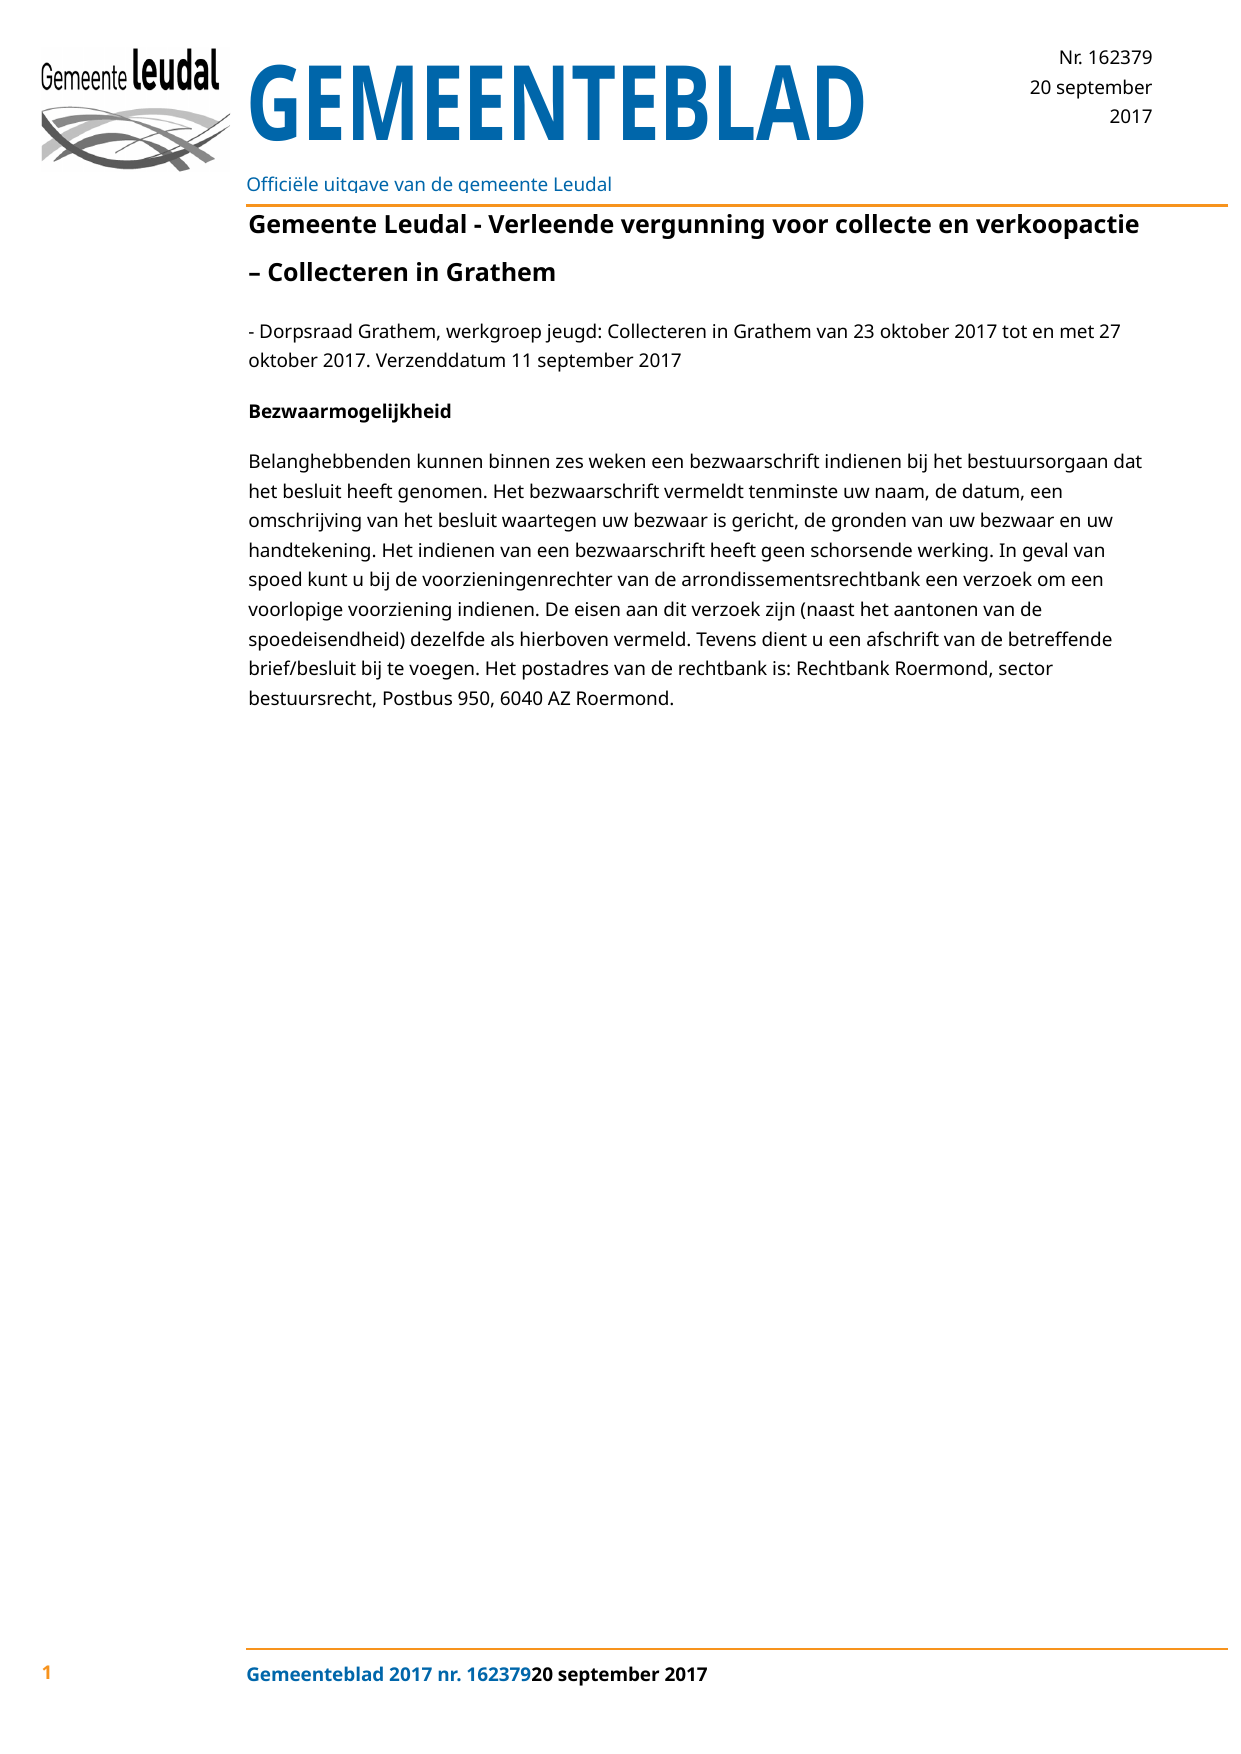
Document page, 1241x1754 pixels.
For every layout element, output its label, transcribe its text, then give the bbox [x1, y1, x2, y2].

text Belanghebbenden kunnen binnen zes weken een bezwaarschrift indienen bij het bestuursorgaan dat het besluit heeft genomen. Het bezwaarschrift vermeldt tenminste uw naam, de datum, een omschrijving van het besluit waartegen uw bezwaar is gericht, de gronden van uw bezwaar en uw handtekening. Het indienen van een bezwaarschrift heeft geen schorsende werking. In geval van spoed kunt u bij de voorzieningenrechter van de arrondissementsrechtbank een verzoek om een voorlopige voorziening indienen. De eisen aan dit verzoek zijn (naast het aantonen van de spoedeisendheid) dezelfde als hierboven vermeld. Tevens dient u een afschrift van de betreffende brief/besluit bij te voegen. Het postadres van de rechtbank is: Rechtbank Roermond, sector bestuursrecht, Postbus 950, 6040 AZ Roermond. [248, 448, 1152, 711]
text Gemeente Leudal - Verleende vergunning voor collecte en verkoopactie – Collecteren in Grathem [248, 207, 1152, 288]
picture [41, 47, 231, 172]
text Bezwaarmogelijkheid [248, 398, 1152, 424]
text - Dorpsraad Grathem, werkgroep jeugd: Collecteren in Grathem van 23 oktober 2017 tot en met 27 oktober 2017. Verzenddatum 11 september 2017 [248, 318, 1152, 373]
